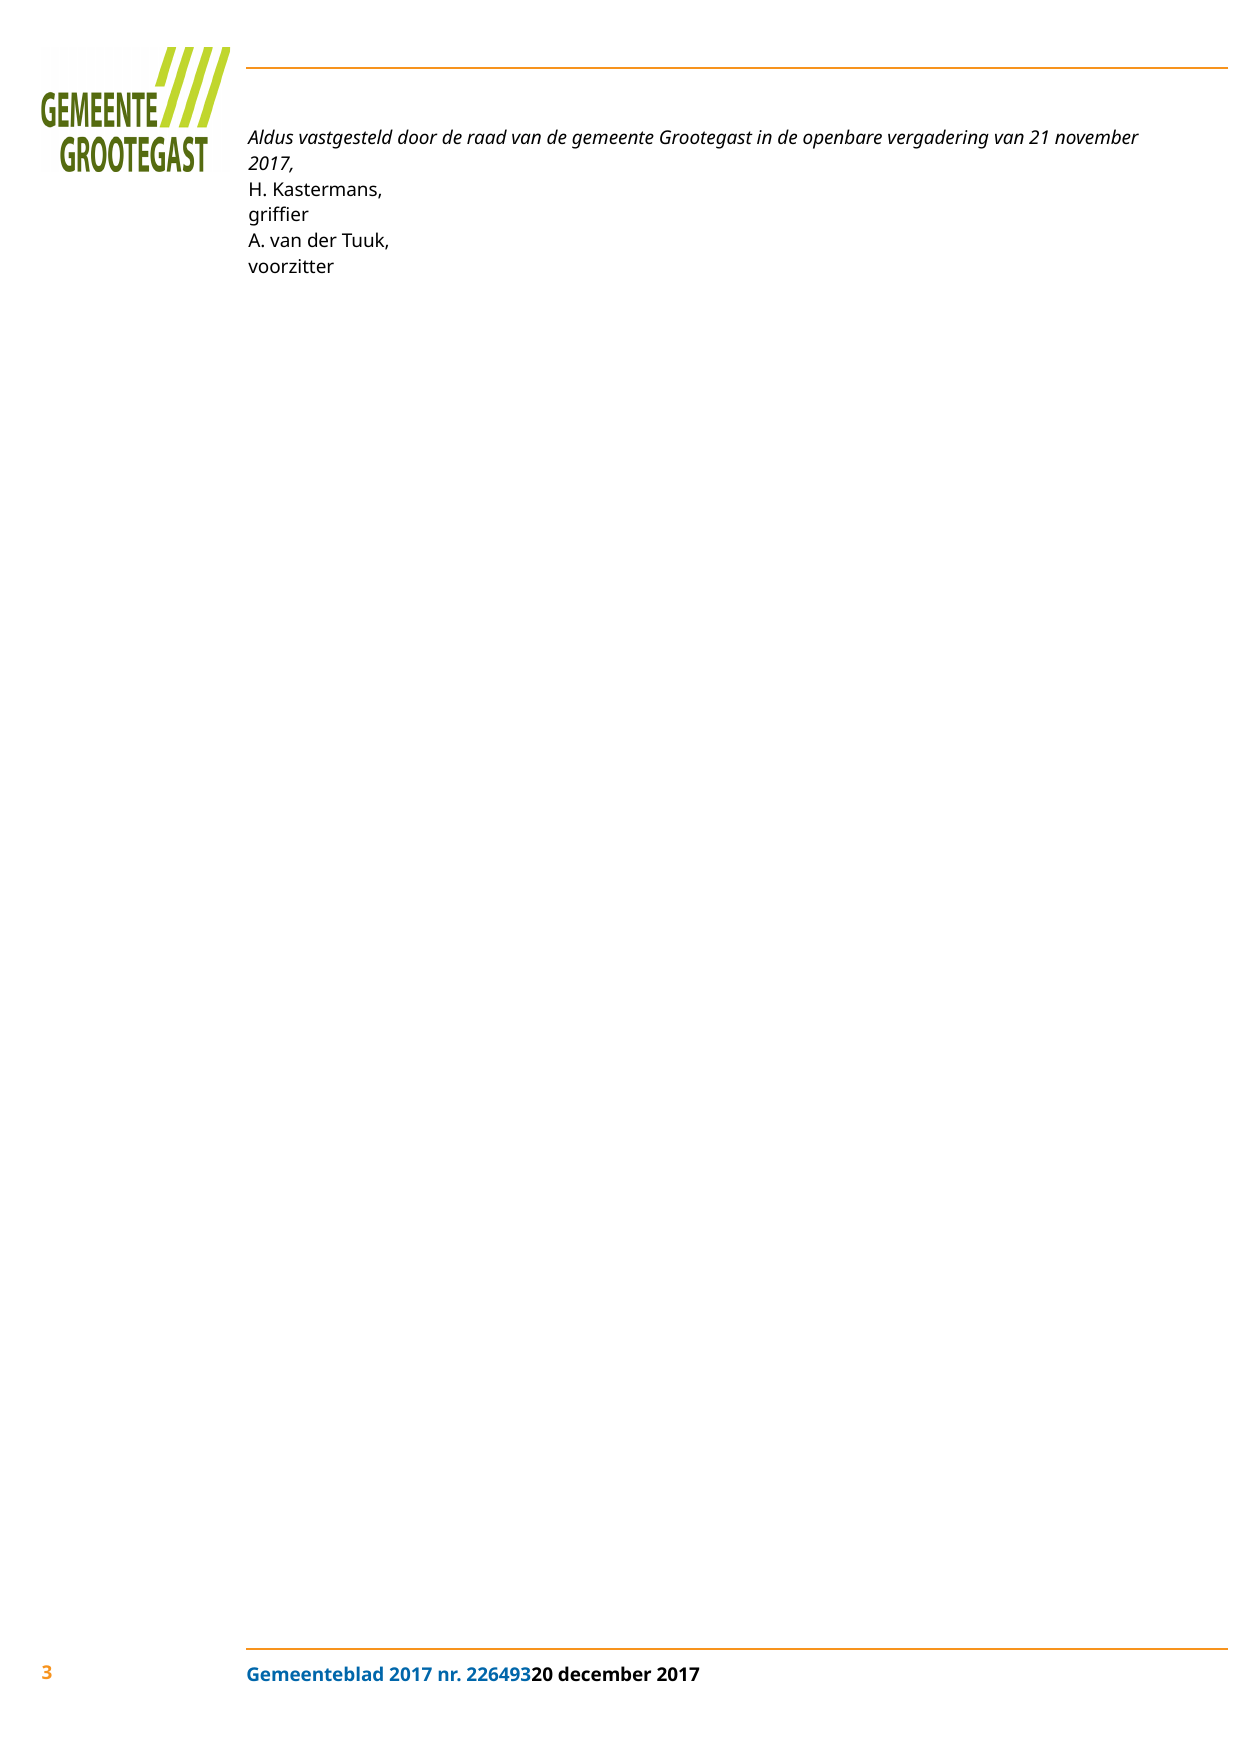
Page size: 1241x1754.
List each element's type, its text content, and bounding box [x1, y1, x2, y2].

picture [41, 47, 231, 172]
text H. Kastermans, [248, 176, 1152, 202]
text Aldus vastgesteld door de raad van de gemeente Grootegast in de openbare vergadering van 21 november 2017, [248, 124, 1152, 176]
text A. van der Tuuk, [248, 227, 1152, 253]
text griffier [248, 202, 1152, 227]
text voorzitter [248, 253, 1152, 279]
